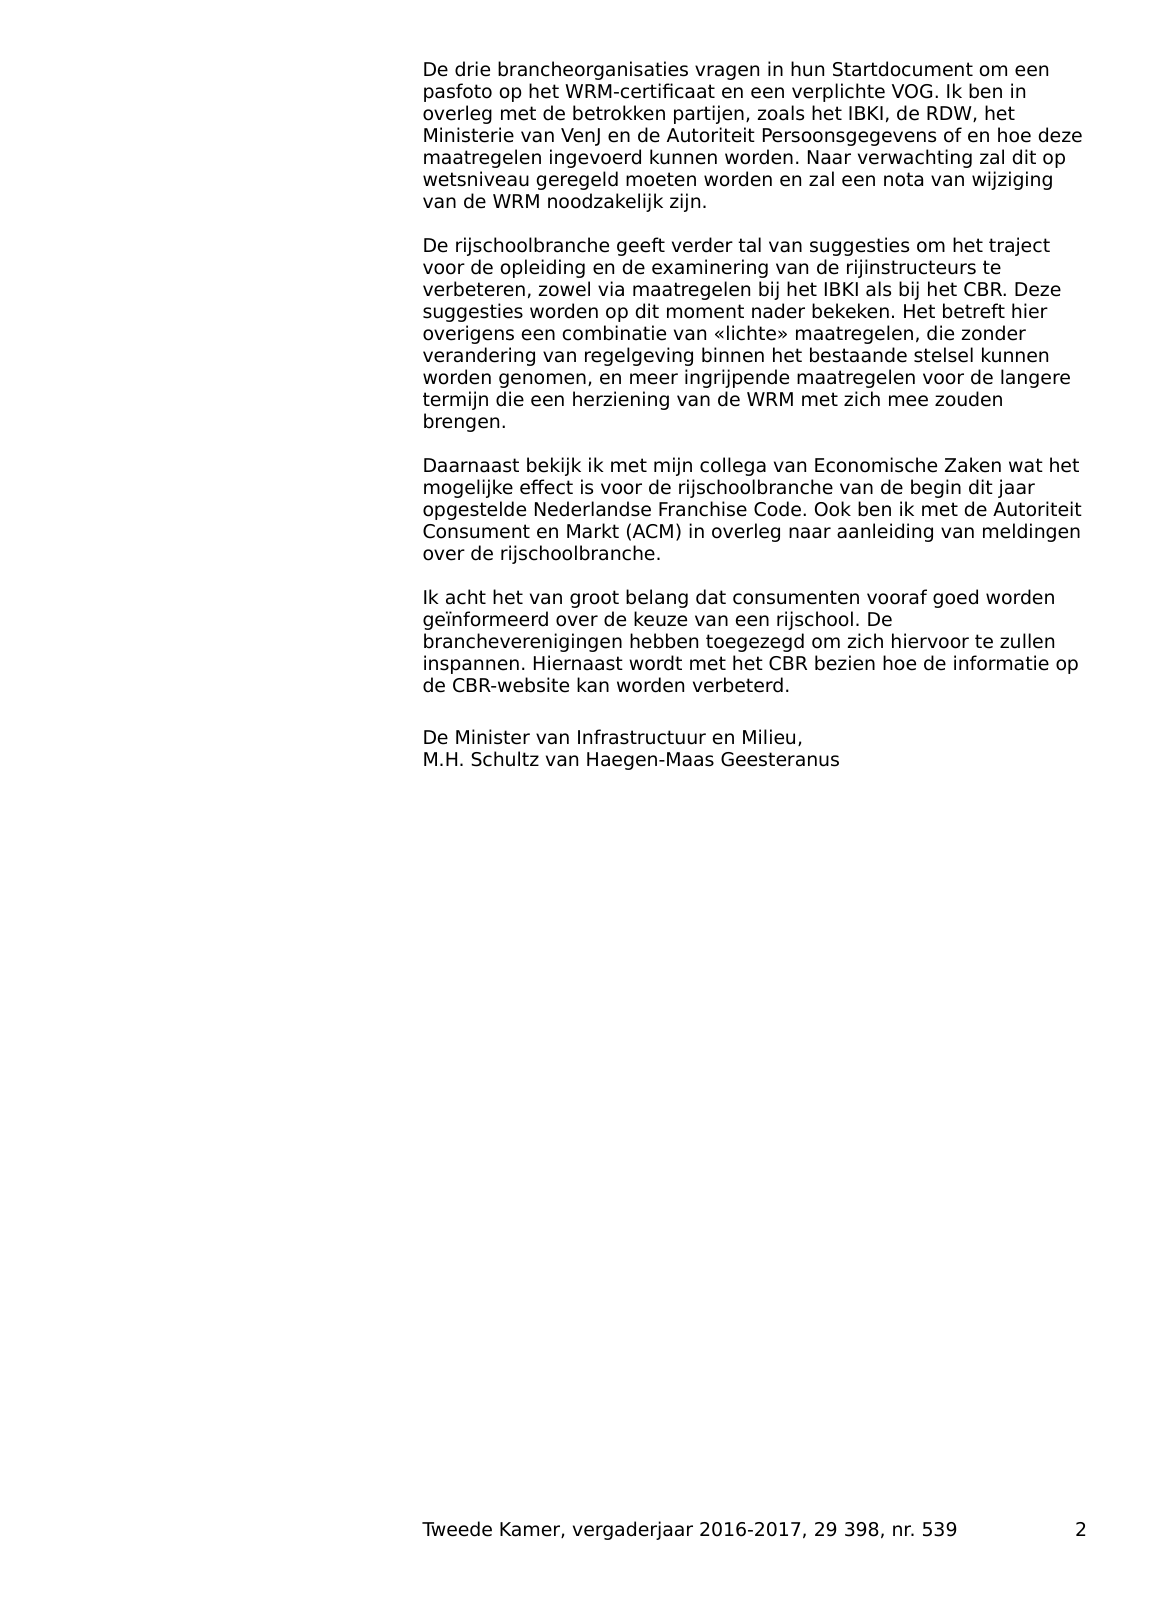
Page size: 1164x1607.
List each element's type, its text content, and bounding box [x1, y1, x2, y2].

text De Minister van Infrastructuur en Milieu, M.H. Schultz van Haegen-Maas Geesteranus [422, 727, 1087, 771]
text De rijschoolbranche geeft verder tal van suggesties om het traject voor de opleiding en de examinering van de rijinstructeurs te verbeteren, zowel via maatregelen bij het IBKI als bij het CBR. Deze suggesties worden op dit moment nader bekeken. Het betreft hier overigens een combinatie van «lichte» maatregelen, die zonder verandering van regelgeving binnen het bestaande stelsel kunnen worden genomen, en meer ingrijpende maatregelen voor de langere termijn die een herziening van de WRM met zich mee zouden brengen. [422, 235, 1087, 433]
text Ik acht het van groot belang dat consumenten vooraf goed worden geïnformeerd over de keuze van een rijschool. De brancheverenigingen hebben toegezegd om zich hiervoor te zullen inspannen. Hiernaast wordt met het CBR bezien hoe de informatie op de CBR-website kan worden verbeterd. [422, 587, 1087, 697]
text De drie brancheorganisaties vragen in hun Startdocument om een pasfoto op het WRM-certificaat en een verplichte VOG. Ik ben in overleg met de betrokken partijen, zoals het IBKI, de RDW, het Ministerie van VenJ en de Autoriteit Persoonsgegevens of en hoe deze maatregelen ingevoerd kunnen worden. Naar verwachting zal dit op wetsniveau geregeld moeten worden en zal een nota van wijziging van de WRM noodzakelijk zijn. [422, 59, 1087, 213]
text Daarnaast bekijk ik met mijn collega van Economische Zaken wat het mogelijke effect is voor de rijschoolbranche van de begin dit jaar opgestelde Nederlandse Franchise Code. Ook ben ik met de Autoriteit Consument en Markt (ACM) in overleg naar aanleiding van meldingen over de rijschoolbranche. [422, 455, 1087, 565]
